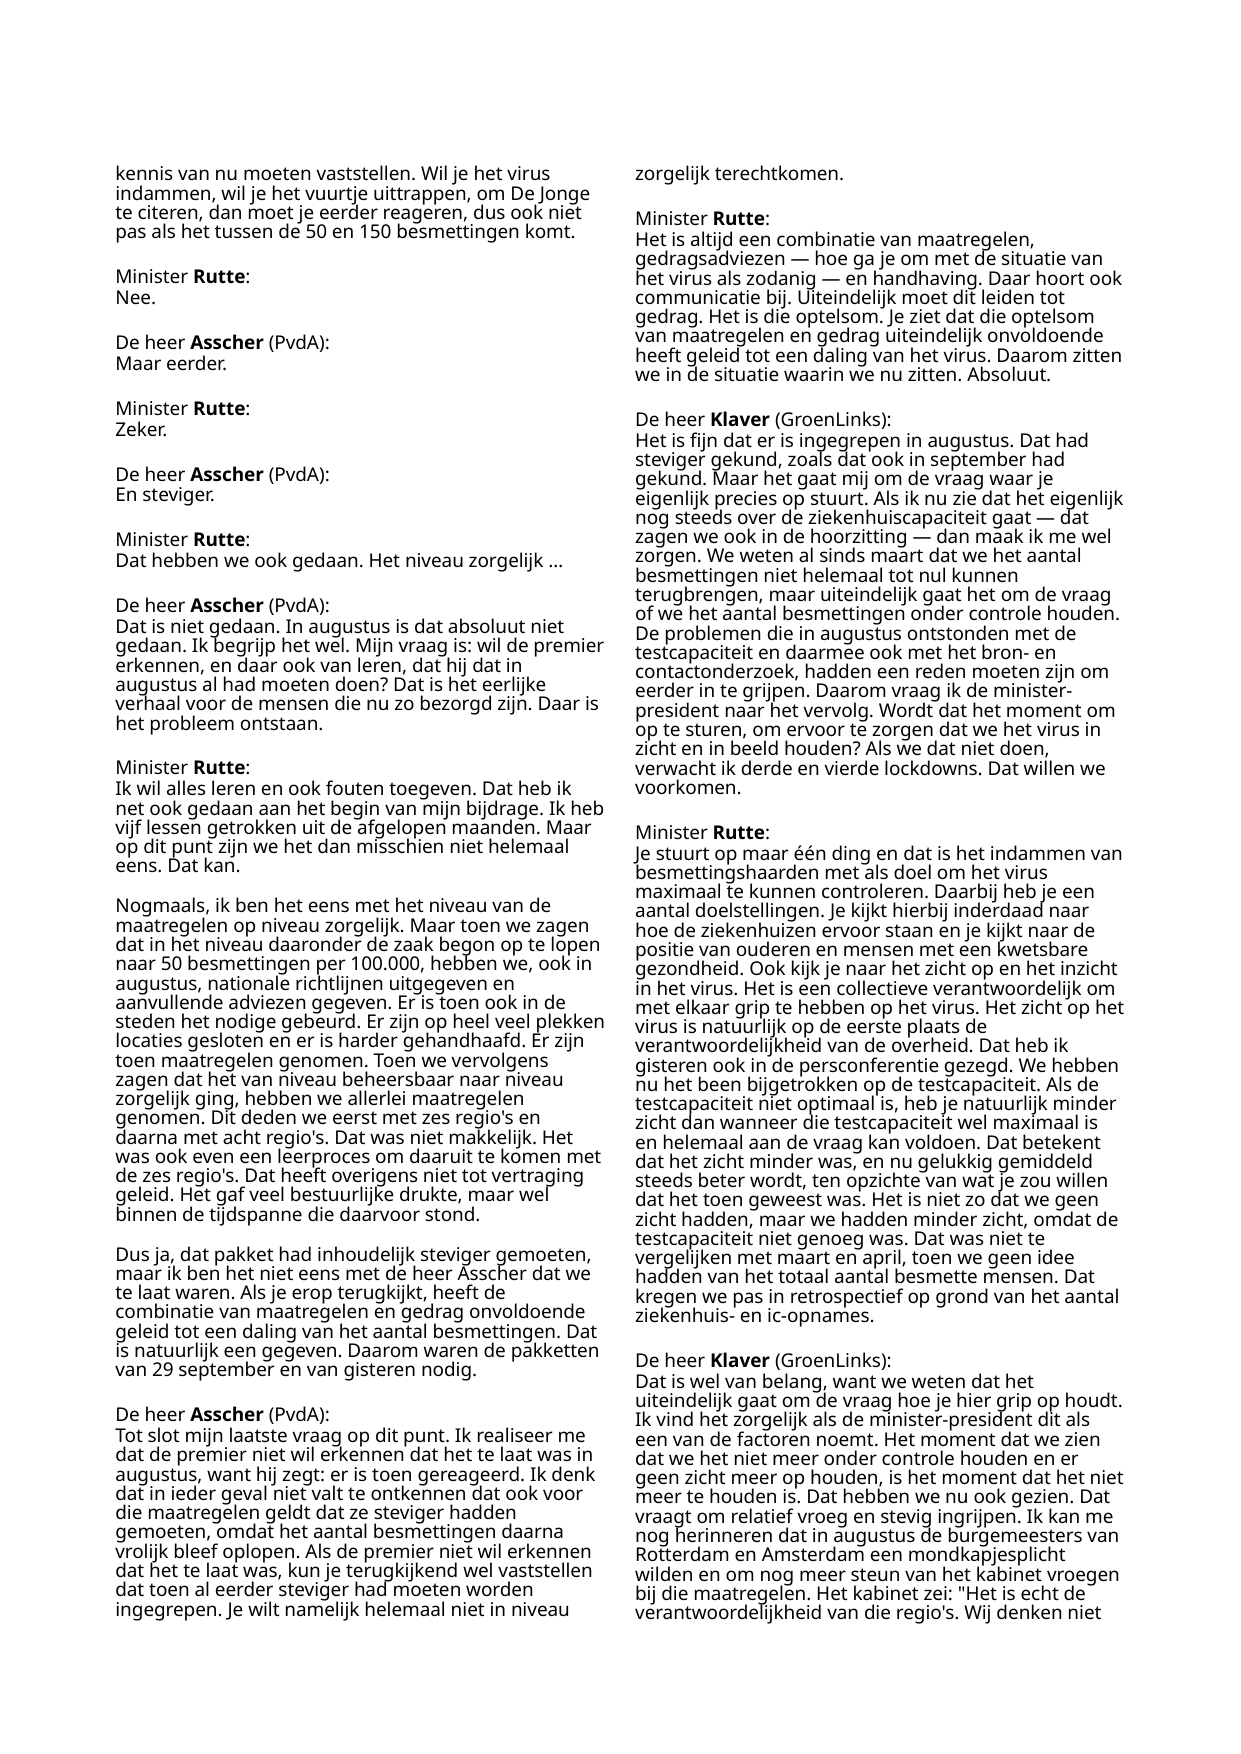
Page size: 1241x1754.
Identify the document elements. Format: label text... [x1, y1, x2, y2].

text Minister Rutte: [635, 205, 1125, 231]
text Dat hebben we ook gedaan. Het niveau zorgelijk … [115, 552, 605, 572]
text Dat is niet gedaan. In augustus is dat absoluut niet gedaan. Ik begrijp het wel. Mijn vraag is: wil de premier erkennen, en daar ook van leren, dat hij dat in augustus al had moeten doen? Dat is het eerlijke verhaal voor de mensen die nu zo bezorgd zijn. Daar is het probleem ontstaan. [115, 618, 605, 734]
text zorgelijk terechtkomen. [635, 165, 1125, 184]
text Je stuurt op maar één ding en dat is het indammen van besmettingshaarden met als doel om het virus maximaal te kunnen controleren. Daarbij heb je een aantal doelstellingen. Je kijkt hierbij inderdaad naar hoe de ziekenhuizen ervoor staan en je kijkt naar de positie van ouderen en mensen met een kwetsbare gezondheid. Ook kijk je naar het zicht op en het inzicht in het virus. Het is een collectieve verantwoordelijk om met elkaar grip te hebben op het virus. Het zicht op het virus is natuurlijk op de eerste plaats de verantwoordelijkheid van de overheid. Dat heb ik gisteren ook in de persconferentie gezegd. We hebben nu het been bijgetrokken op de testcapaciteit. Als de testcapaciteit niet optimaal is, heb je natuurlijk minder zicht dan wanneer die testcapaciteit wel maximaal is en helemaal aan de vraag kan voldoen. Dat betekent dat het zicht minder was, en nu gelukkig gemiddeld steeds beter wordt, ten opzichte van wat je zou willen dat het toen geweest was. Het is niet zo dat we geen zicht hadden, maar we hadden minder zicht, omdat de testcapaciteit niet genoeg was. Dat was niet te vergelijken met maart en april, toen we geen idee hadden van het totaal aantal besmette mensen. Dat kregen we pas in retrospectief op grond van het aantal ziekenhuis- en ic-opnames. [635, 844, 1125, 1326]
text Nogmaals, ik ben het eens met het niveau van de maatregelen op niveau zorgelijk. Maar toen we zagen dat in het niveau daaronder de zaak begon op te lopen naar 50 besmettingen per 100.000, hebben we, ook in augustus, nationale richtlijnen uitgegeven en aanvullende adviezen gegeven. Er is toen ook in de steden het nodige gebeurd. Er zijn op heel veel plekken locaties gesloten en er is harder gehandhaafd. Er zijn toen maatregelen genomen. Toen we vervolgens zagen dat het van niveau beheersbaar naar niveau zorgelijk ging, hebben we allerlei maatregelen genomen. Dit deden we eerst met zes regio's en daarna met acht regio's. Dat was niet makkelijk. Het was ook even een leerproces om daaruit te komen met de zes regio's. Dat heeft overigens niet tot vertraging geleid. Het gaf veel bestuurlijke drukte, maar wel binnen de tijdspanne die daarvoor stond. [115, 897, 605, 1225]
text Maar eerder. [115, 355, 605, 374]
text Minister Rutte: [115, 527, 605, 552]
text Minister Rutte: [115, 263, 605, 289]
text Dat is wel van belang, want we weten dat het uiteindelijk gaat om de vraag hoe je hier grip op houdt. Ik vind het zorgelijk als de minister-president dit als een van de factoren noemt. Het moment dat we zien dat we het niet meer onder controle houden en er geen zicht meer op houden, is het moment dat het niet meer te houden is. Dat hebben we nu ook gezien. Dat vraagt om relatief vroeg en stevig ingrijpen. Ik kan me nog herinneren dat in augustus de burgemeesters van Rotterdam en Amsterdam een mondkapjesplicht wilden en om nog meer steun van het kabinet vroegen bij die maatregelen. Het kabinet zei: "Het is echt de verantwoordelijkheid van die regio's. Wij denken niet [635, 1373, 1125, 1623]
text Dus ja, dat pakket had inhoudelijk steviger gemoeten, maar ik ben het niet eens met de heer Asscher dat we te laat waren. Als je erop terugkijkt, heeft de combinatie van maatregelen en gedrag onvoldoende geleid tot een daling van het aantal besmettingen. Dat is natuurlijk een gegeven. Daarom waren de pakketten van 29 september en van gisteren nodig. [115, 1246, 605, 1381]
text De heer Asscher (PvdA): [115, 592, 605, 618]
text Ik wil alles leren en ook fouten toegeven. Dat heb ik net ook gedaan aan het begin van mijn bijdrage. Ik heb vijf lessen getrokken uit de afgelopen maanden. Maar op dit punt zijn we het dan misschien niet helemaal eens. Dat kan. [115, 780, 605, 877]
text Het is fijn dat er is ingegrepen in augustus. Dat had steviger gekund, zoals dat ook in september had gekund. Maar het gaat mij om de vraag waar je eigenlijk precies op stuurt. Als ik nu zie dat het eigenlijk nog steeds over de ziekenhuiscapaciteit gaat — dat zagen we ook in de hoorzitting — dan maak ik me wel zorgen. We weten al sinds maart dat we het aantal besmettingen niet helemaal tot nul kunnen terugbrengen, maar uiteindelijk gaat het om de vraag of we het aantal besmettingen onder controle houden. De problemen die in augustus ontstonden met de testcapaciteit en daarmee ook met het bron- en contactonderzoek, hadden een reden moeten zijn om eerder in te grijpen. Daarom vraag ik de minister-president naar het vervolg. Wordt dat het moment om op te sturen, om ervoor te zorgen dat we het virus in zicht en in beeld houden? Als we dat niet doen, verwacht ik derde en vierde lockdowns. Dat willen we voorkomen. [635, 432, 1125, 798]
text De heer Asscher (PvdA): [115, 329, 605, 355]
text De heer Klaver (GroenLinks): [635, 406, 1125, 432]
text Het is altijd een combinatie van maatregelen, gedragsadviezen — hoe ga je om met de situatie van het virus als zodanig — en handhaving. Daar hoort ook communicatie bij. Uiteindelijk moet dit leiden tot gedrag. Het is die optelsom. Je ziet dat die optelsom van maatregelen en gedrag uiteindelijk onvoldoende heeft geleid tot een daling van het virus. Daarom zitten we in de situatie waarin we nu zitten. Absoluut. [635, 231, 1125, 385]
text Minister Rutte: [115, 754, 605, 780]
text kennis van nu moeten vaststellen. Wil je het virus indammen, wil je het vuurtje uittrappen, om De Jonge te citeren, dan moet je eerder reageren, dus ook niet pas als het tussen de 50 en 150 besmettingen komt. [115, 165, 605, 242]
text Minister Rutte: [635, 819, 1125, 844]
text Tot slot mijn laatste vraag op dit punt. Ik realiseer me dat de premier niet wil erkennen dat het te laat was in augustus, want hij zegt: er is toen gereageerd. Ik denk dat in ieder geval niet valt te ontkennen dat ook voor die maatregelen geldt dat ze steviger hadden gemoeten, omdat het aantal besmettingen daarna vrolijk bleef oplopen. Als de premier niet wil erkennen dat het te laat was, kun je terugkijkend wel vaststellen dat toen al eerder steviger had moeten worden ingegrepen. Je wilt namelijk helemaal niet in niveau [115, 1427, 605, 1620]
text Nee. [115, 289, 605, 308]
text De heer Asscher (PvdA): [115, 1401, 605, 1427]
text Zeker. [115, 421, 605, 440]
text De heer Asscher (PvdA): [115, 461, 605, 486]
text De heer Klaver (GroenLinks): [635, 1347, 1125, 1373]
text En steviger. [115, 486, 605, 506]
text Minister Rutte: [115, 395, 605, 421]
